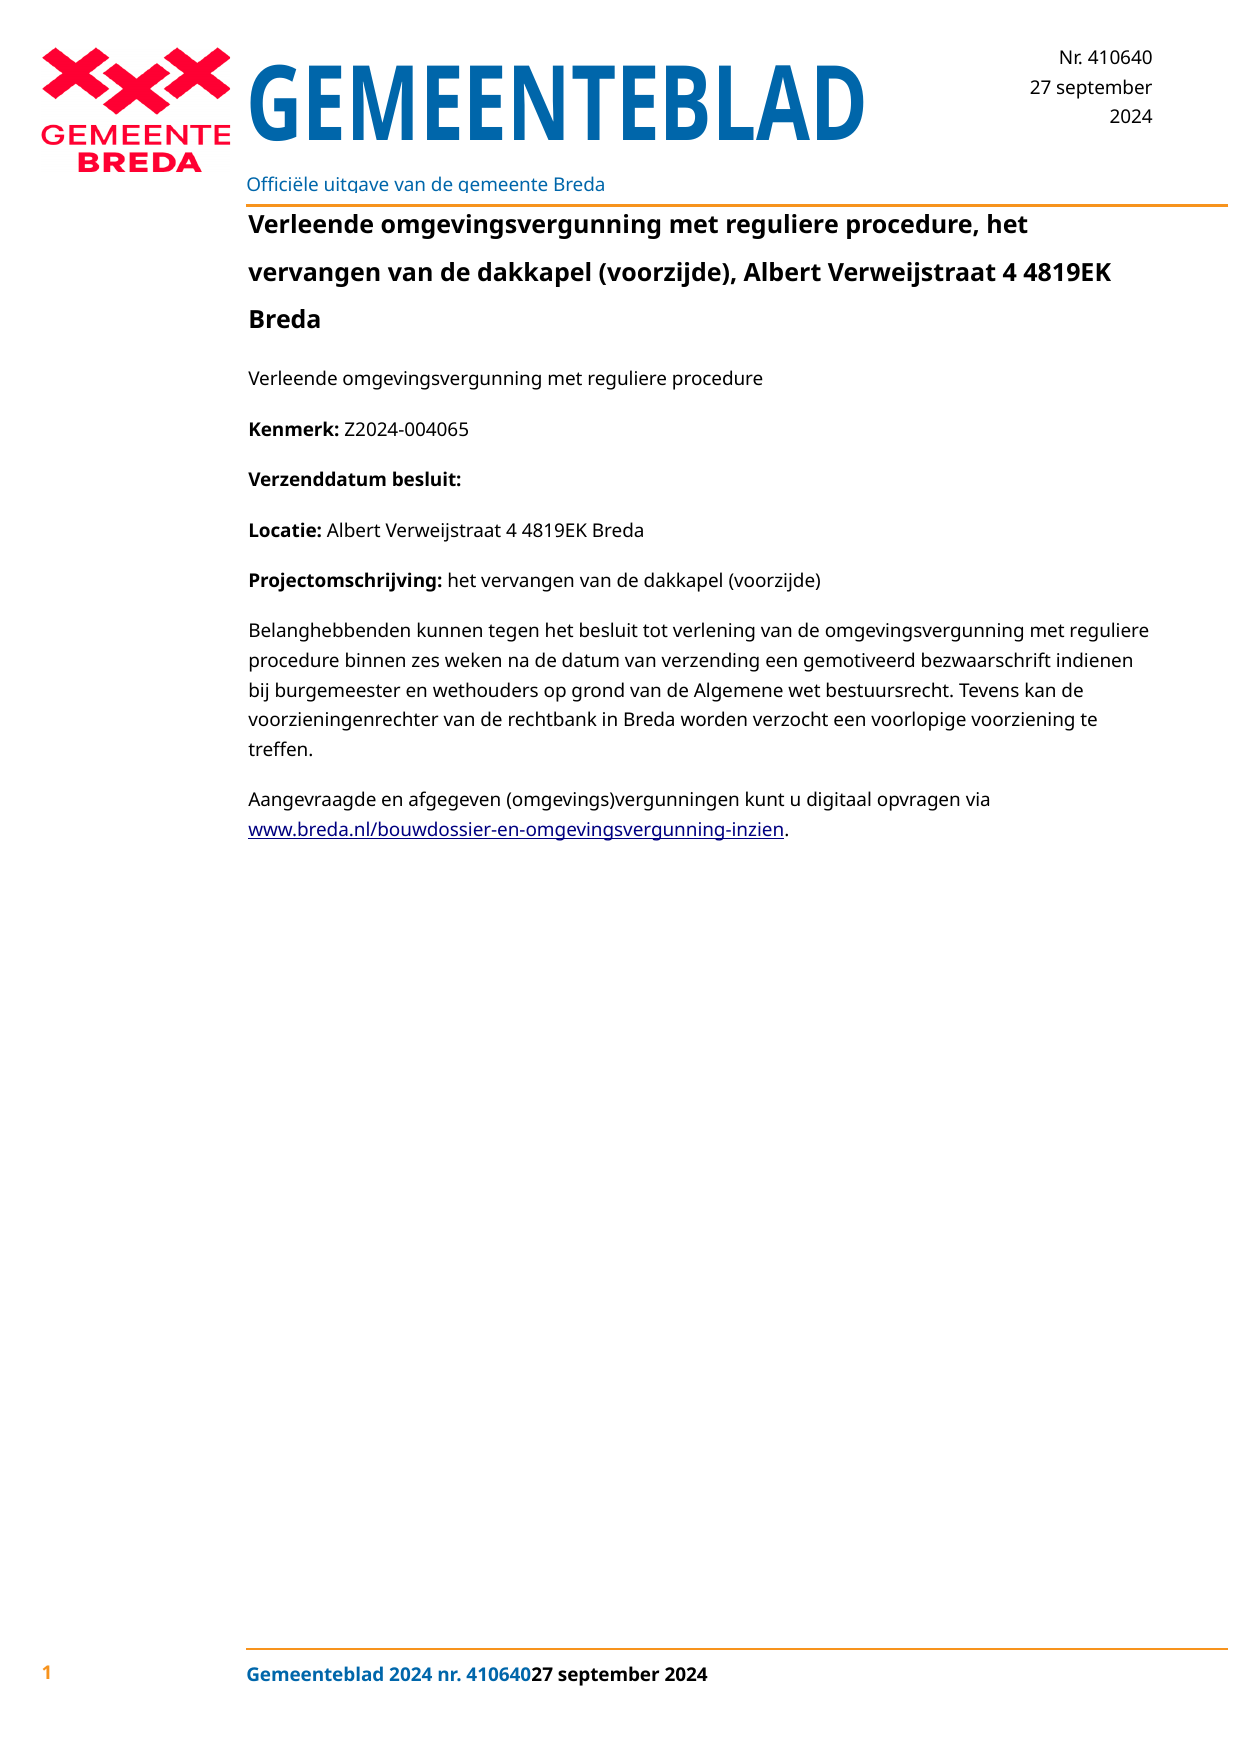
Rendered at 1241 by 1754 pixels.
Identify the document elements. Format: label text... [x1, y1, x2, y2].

text Verzenddatum besluit: [248, 466, 1152, 492]
text Locatie: Albert Verweijstraat 4 4819EK Breda [248, 517, 1152, 542]
text Belanghebbenden kunnen tegen het besluit tot verlening van de omgevingsvergunning met reguliere procedure binnen zes weken na de datum van verzending een gemotiveerd bezwaarschrift indienen bij burgemeester en wethouders op grond van de Algemene wet bestuursrecht. Tevens kan de voorzieningenrechter van de rechtbank in Breda worden verzocht een voorlopige voorziening te treffen. [248, 618, 1152, 762]
text Projectomschrijving: het vervangen van de dakkapel (voorzijde) [248, 567, 1152, 593]
picture [41, 47, 231, 172]
text Kenmerk: Z2024-004065 [248, 416, 1152, 442]
text Verleende omgevingsvergunning met reguliere procedure [248, 366, 1152, 391]
text Aangevraagde en afgegeven (omgevings)vergunningen kunt u digitaal opvragen via www.breda.nl/bouwdossier-en-omgevingsvergunning-inzien. [248, 786, 1152, 842]
text Verleende omgevingsvergunning met reguliere procedure, het vervangen van de dakkapel (voorzijde), Albert Verweijstraat 4 4819EK Breda [248, 207, 1152, 336]
